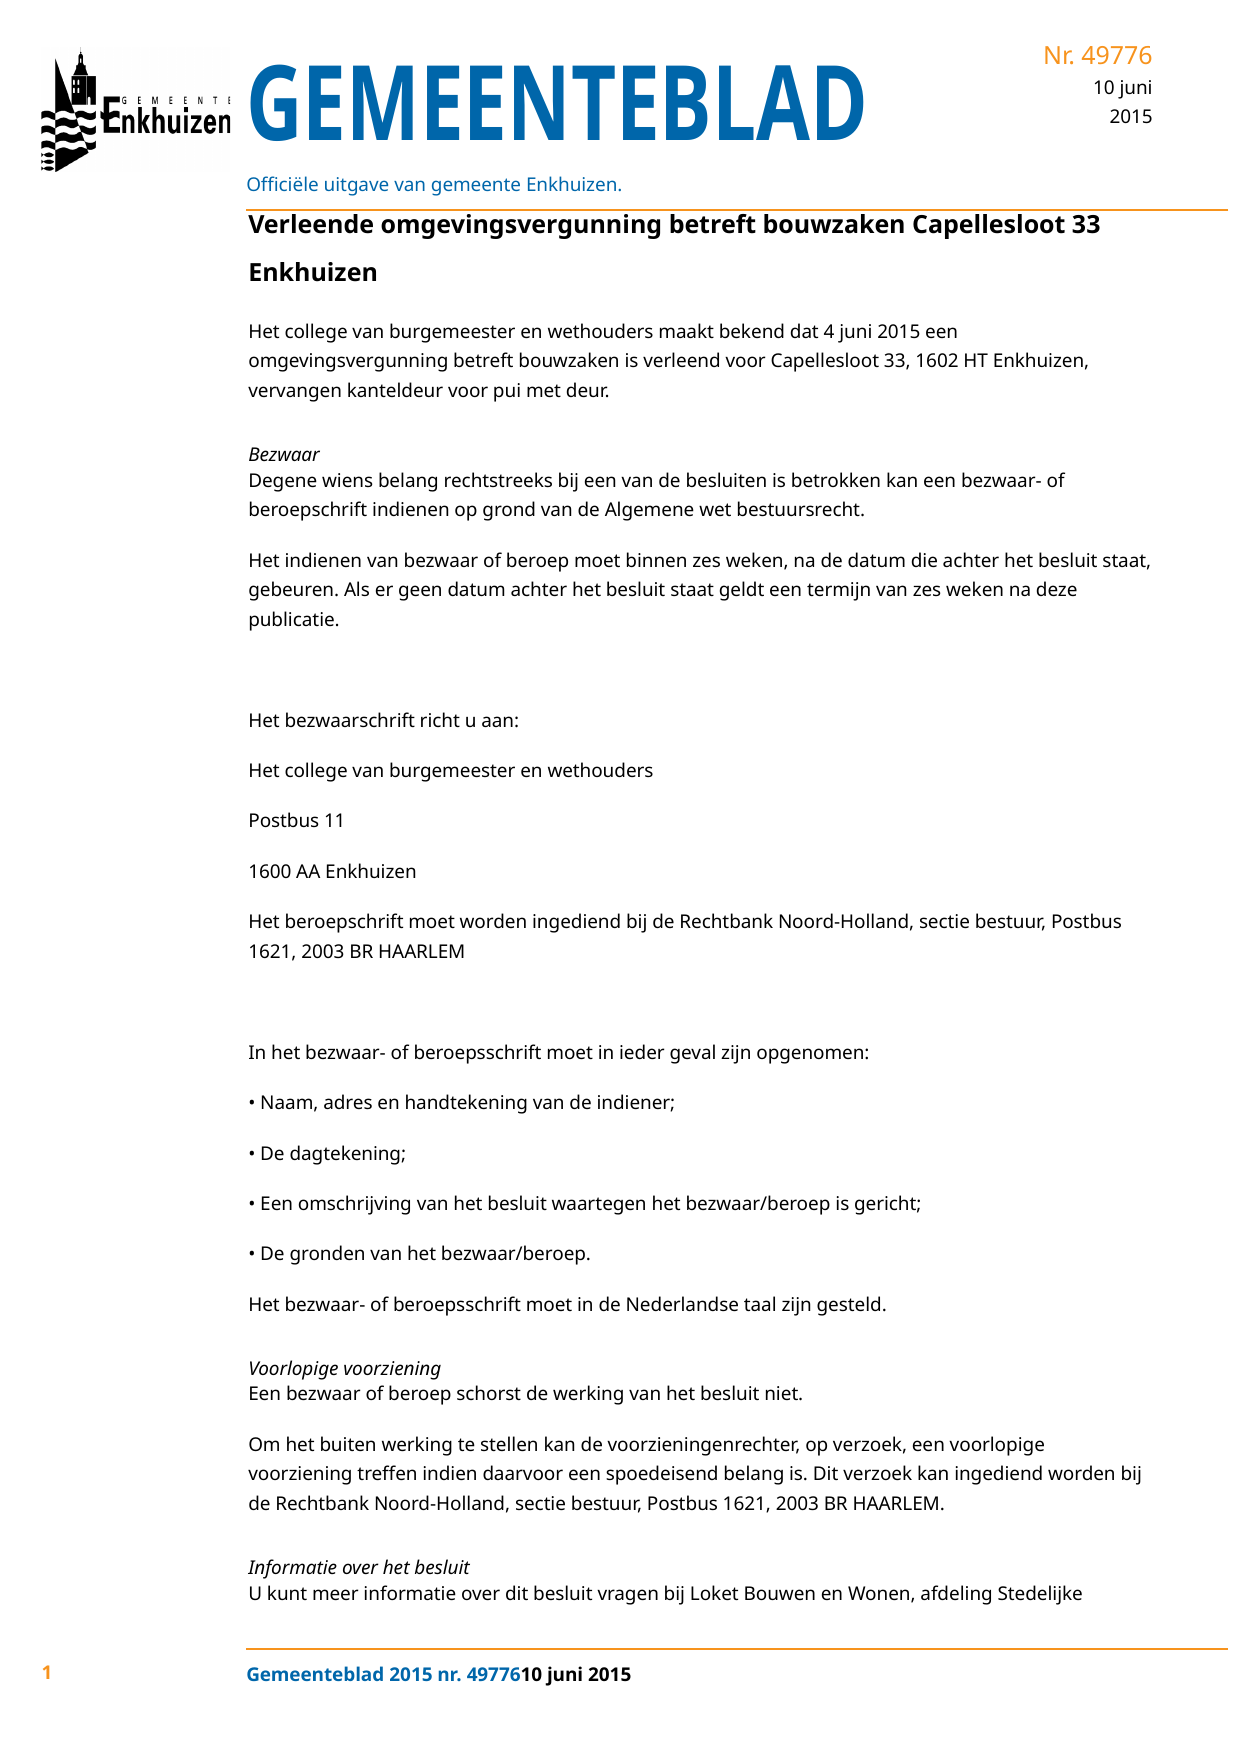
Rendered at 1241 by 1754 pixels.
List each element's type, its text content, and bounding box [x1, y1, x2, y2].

text Het beroepschrift moet worden ingediend bij de Rechtbank Noord-Holland, sectie bestuur, Postbus 1621, 2003 BR HAARLEM [248, 908, 1152, 964]
text • De gronden van het bezwaar/beroep. [248, 1241, 1152, 1266]
text Bezwaar [248, 441, 1152, 467]
text Het bezwaarschrift richt u aan: [248, 707, 1152, 732]
text Om het buiten werking te stellen kan de voorzieningenrechter, op verzoek, een voorlopige voorziening treffen indien daarvoor een spoedeisend belang is. Dit verzoek kan ingediend worden bij de Rechtbank Noord-Holland, sectie bestuur, Postbus 1621, 2003 BR HAARLEM. [248, 1431, 1152, 1516]
text • Een omschrijving van het besluit waartegen het bezwaar/beroep is gericht; [248, 1190, 1152, 1216]
text Het college van burgemeester en wethouders maakt bekend dat 4 juni 2015 een omgevingsvergunning betreft bouwzaken is verleend voor Capellesloot 33, 1602 HT Enkhuizen, vervangen kanteldeur voor pui met deur. [248, 318, 1152, 403]
text Informatie over het besluit [248, 1554, 1152, 1580]
text Postbus 11 [248, 808, 1152, 833]
text Een bezwaar of beroep schorst de werking van het besluit niet. [248, 1381, 1152, 1406]
text In het bezwaar- of beroepsschrift moet in ieder geval zijn opgenomen: [248, 1039, 1152, 1064]
text Het indienen van bezwaar of beroep moet binnen zes weken, na de datum die achter het besluit staat, gebeuren. Als er geen datum achter het besluit staat geldt een termijn van zes weken na deze publicatie. [248, 547, 1152, 632]
picture [41, 47, 231, 172]
text 1600 AA Enkhuizen [248, 858, 1152, 884]
text Het bezwaar- of beroepsschrift moet in de Nederlandse taal zijn gesteld. [248, 1291, 1152, 1317]
text • Naam, adres en handtekening van de indiener; [248, 1089, 1152, 1115]
text Voorlopige voorziening [248, 1355, 1152, 1381]
text Verleende omgevingsvergunning betreft bouwzaken Capellesloot 33 Enkhuizen [248, 211, 1152, 288]
text Degene wiens belang rechtstreeks bij een van de besluiten is betrokken kan een bezwaar- of beroepschrift indienen op grond van de Algemene wet bestuursrecht. [248, 467, 1152, 522]
text U kunt meer informatie over dit besluit vragen bij Loket Bouwen en Wonen, afdeling Stedelijke [248, 1580, 1152, 1606]
text Het college van burgemeester en wethouders [248, 757, 1152, 783]
text • De dagtekening; [248, 1140, 1152, 1165]
